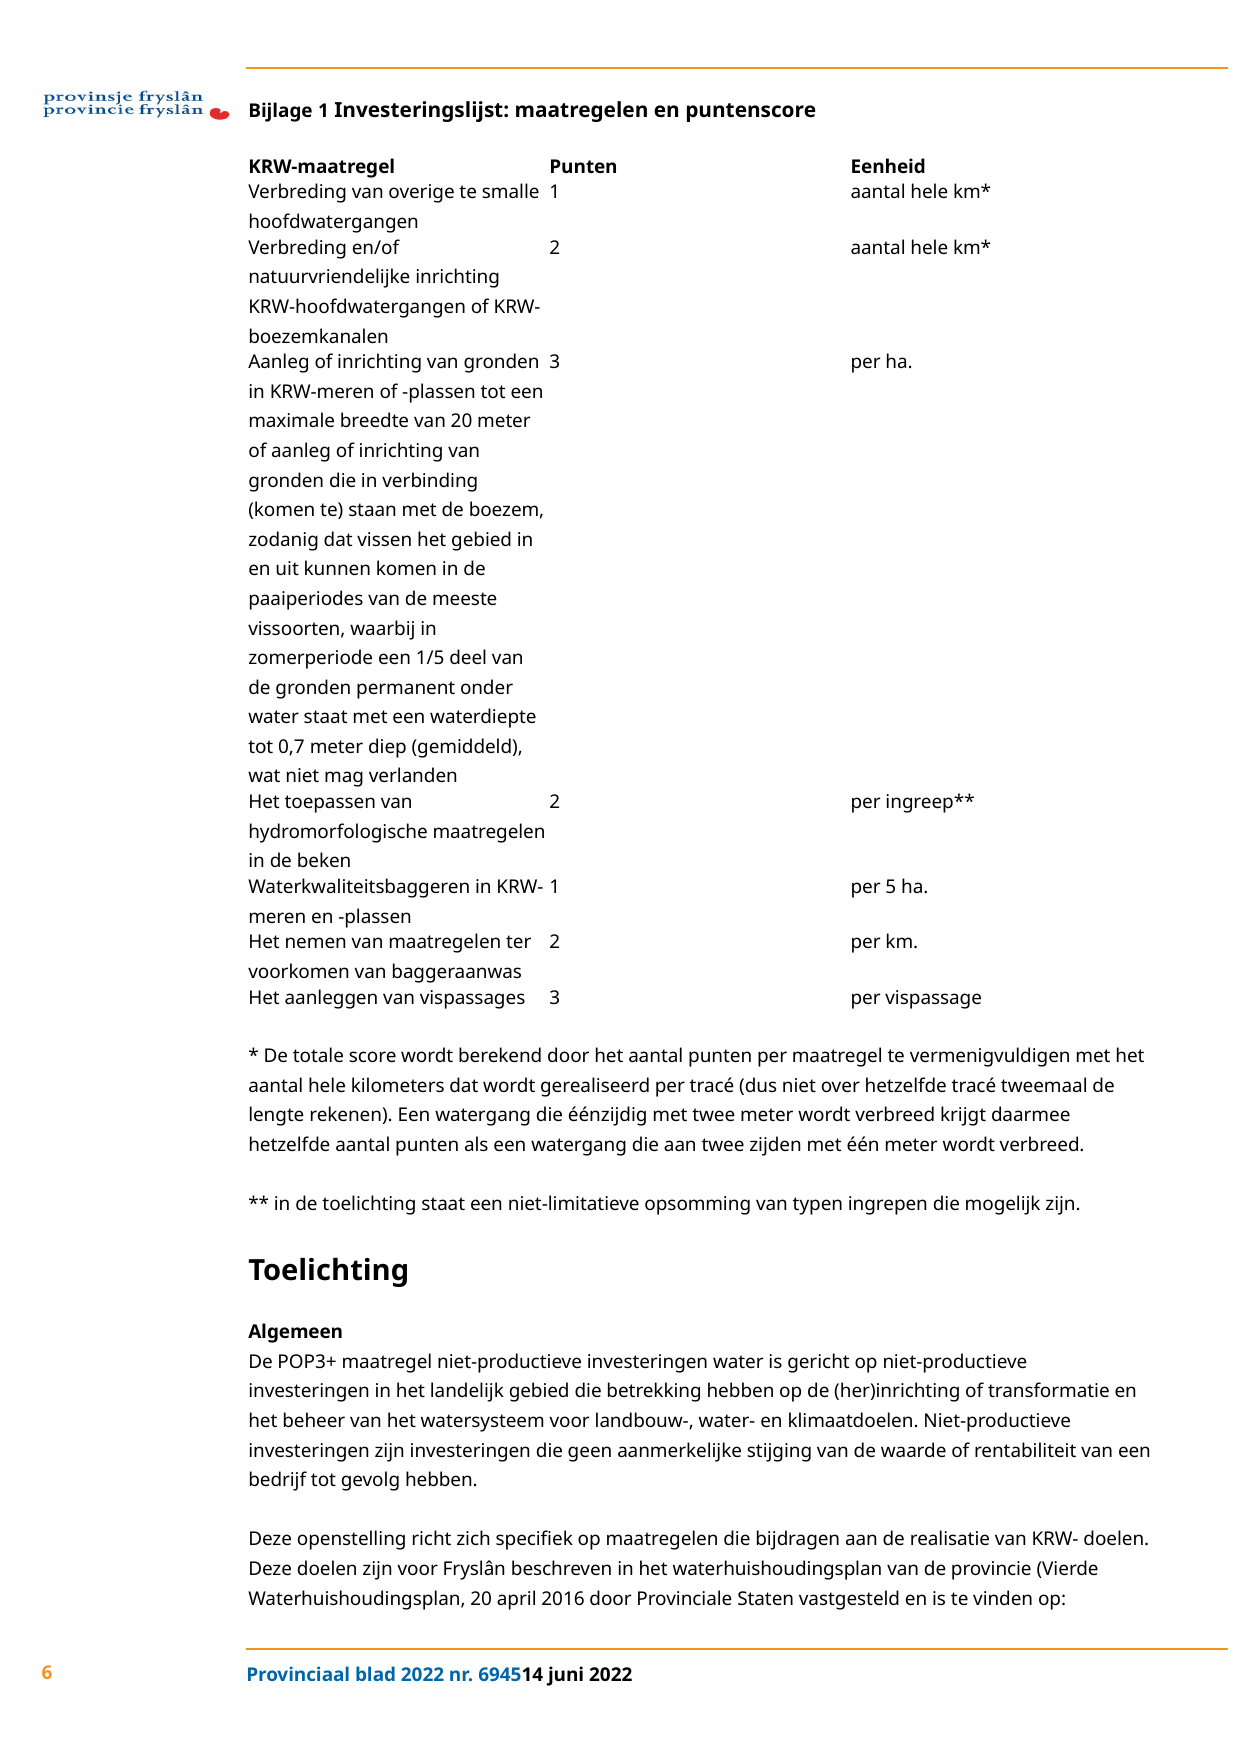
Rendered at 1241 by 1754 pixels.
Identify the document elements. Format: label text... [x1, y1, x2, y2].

text Deze openstelling richt zich specifiek op maatregelen die bijdragen aan de realisatie van KRW- doelen. Deze doelen zijn voor Fryslân beschreven in het waterhuishoudingsplan van de provincie (Vierde Waterhuishoudingsplan, 20 april 2016 door Provinciale Staten vastgesteld en is te vinden op: [248, 1526, 1152, 1610]
table_cell per vispassage [850, 984, 1152, 1010]
table_cell 1 [549, 179, 850, 234]
table_header KRW-maatregel [248, 153, 549, 179]
picture [41, 47, 231, 172]
text De POP3+ maatregel niet-productieve investeringen water is gericht op niet-productieve investeringen in het landelijk gebied die betrekking hebben op de (her)inrichting of transformatie en het beheer van het watersysteem voor landbouw-, water- en klimaatdoelen. Niet-productieve investeringen zijn investeringen die geen aanmerkelijke stijging van de waarde of rentabiliteit van een bedrijf tot gevolg hebben. [248, 1348, 1152, 1492]
text ** in de toelichting staat een niet-limitatieve opsomming van typen ingrepen die mogelijk zijn. [248, 1190, 1152, 1216]
table_cell aantal hele km* [850, 234, 1152, 348]
table_header Punten [549, 153, 850, 179]
table_cell Het nemen van maatregelen ter voorkomen van baggeraanwas [248, 929, 549, 984]
table_cell per ingreep** [850, 789, 1152, 873]
table_cell 2 [549, 929, 850, 984]
table_cell Het aanleggen van vispassages [248, 984, 549, 1010]
table_cell 3 [549, 349, 850, 788]
table_cell Verbreding van overige te smalle hoofdwatergangen [248, 179, 549, 234]
table_cell Waterkwaliteitsbaggeren in KRW-meren en -plassen [248, 873, 549, 929]
table_cell 3 [549, 984, 850, 1010]
text Bijlage 1 Investeringslijst: maatregelen en puntenscore [248, 95, 1152, 123]
table_cell aantal hele km* [850, 179, 1152, 234]
table_cell 1 [549, 873, 850, 929]
table_cell 2 [549, 234, 850, 348]
table_cell per 5 ha. [850, 873, 1152, 929]
text Algemeen [248, 1318, 1152, 1344]
table_cell 2 [549, 789, 850, 873]
text Toelichting [248, 1249, 1152, 1289]
table_cell Aanleg of inrichting van gronden in KRW-meren of -plassen tot een maximale breedte van 20 meter of aanleg of inrichting van gronden die in verbinding (komen te) staan met de boezem, zodanig dat vissen het gebied in en uit kunnen komen in de paaiperiodes van de meeste vissoorten, waarbij in zomerperiode een 1/5 deel van de gronden permanent onder water staat met een waterdiepte tot 0,7 meter diep (gemiddeld), wat niet mag verlanden [248, 349, 549, 788]
text * De totale score wordt berekend door het aantal punten per maatregel te vermenigvuldigen met het aantal hele kilometers dat wordt gerealiseerd per tracé (dus niet over hetzelfde tracé tweemaal de lengte rekenen). Een watergang die éénzijdig met twee meter wordt verbreed krijgt daarmee hetzelfde aantal punten als een watergang die aan twee zijden met één meter wordt verbreed. [248, 1042, 1152, 1157]
table_cell Verbreding en/of natuurvriendelijke inrichting KRW-hoofdwatergangen of KRW-boezemkanalen [248, 234, 549, 348]
table_cell per ha. [850, 349, 1152, 788]
table_header Eenheid [850, 153, 1152, 179]
table_cell Het toepassen van hydromorfologische maatregelen in de beken [248, 789, 549, 873]
table_cell per km. [850, 929, 1152, 984]
